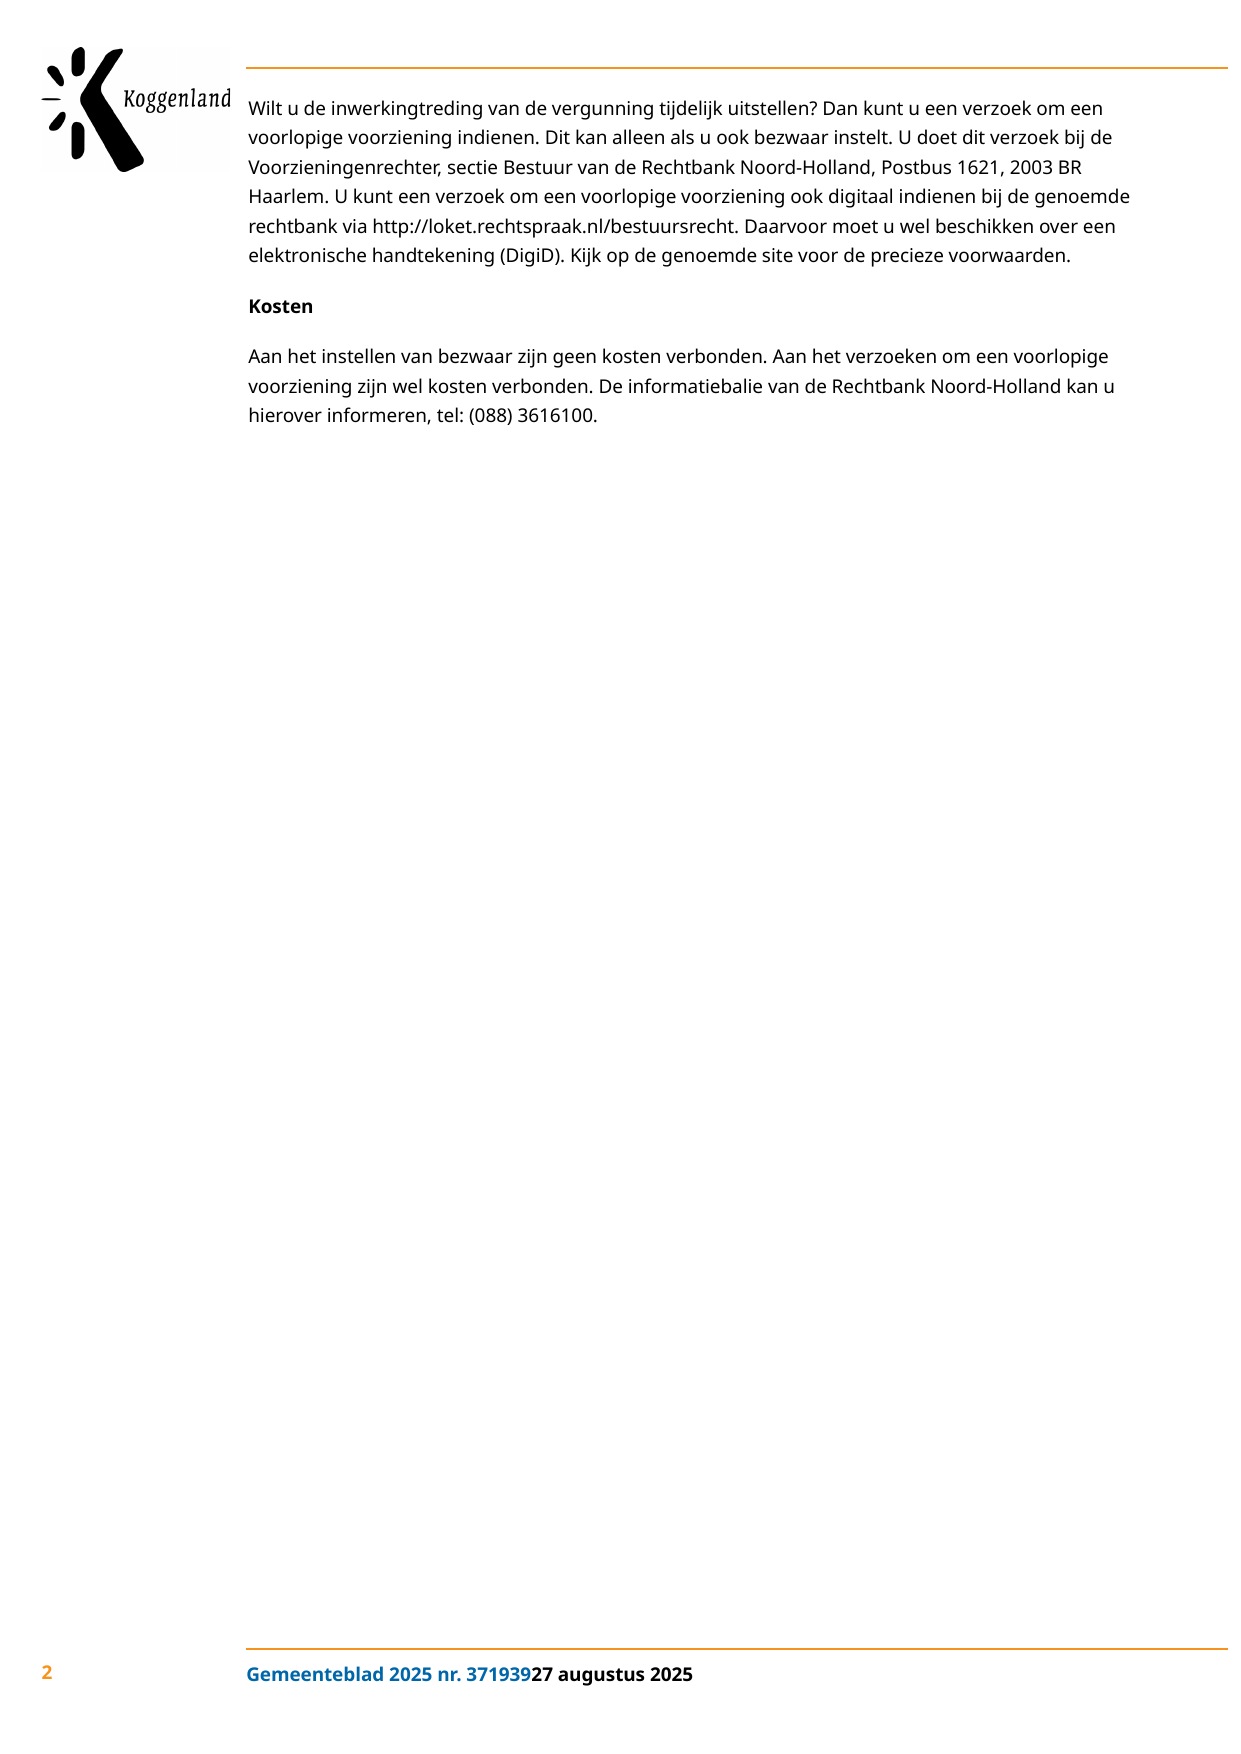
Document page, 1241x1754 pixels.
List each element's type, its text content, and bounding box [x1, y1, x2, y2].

text Aan het instellen van bezwaar zijn geen kosten verbonden. Aan het verzoeken om een voorlopige voorziening zijn wel kosten verbonden. De informatiebalie van de Rechtbank Noord-Holland kan u hierover informeren, tel: (088) 3616100. [248, 343, 1152, 428]
text Kosten [248, 293, 1152, 319]
text Wilt u de inwerkingtreding van de vergunning tijdelijk uitstellen? Dan kunt u een verzoek om een voorlopige voorziening indienen. Dit kan alleen als u ook bezwaar instelt. U doet dit verzoek bij de Voorzieningenrechter, sectie Bestuur van de Rechtbank Noord-Holland, Postbus 1621, 2003 BR Haarlem. U kunt een verzoek om een voorlopige voorziening ook digitaal indienen bij de genoemde rechtbank via http://loket.rechtspraak.nl/bestuursrecht. Daarvoor moet u wel beschikken over een elektronische handtekening (DigiD). Kijk op de genoemde site voor de precieze voorwaarden. [248, 95, 1152, 268]
picture [41, 47, 231, 172]
